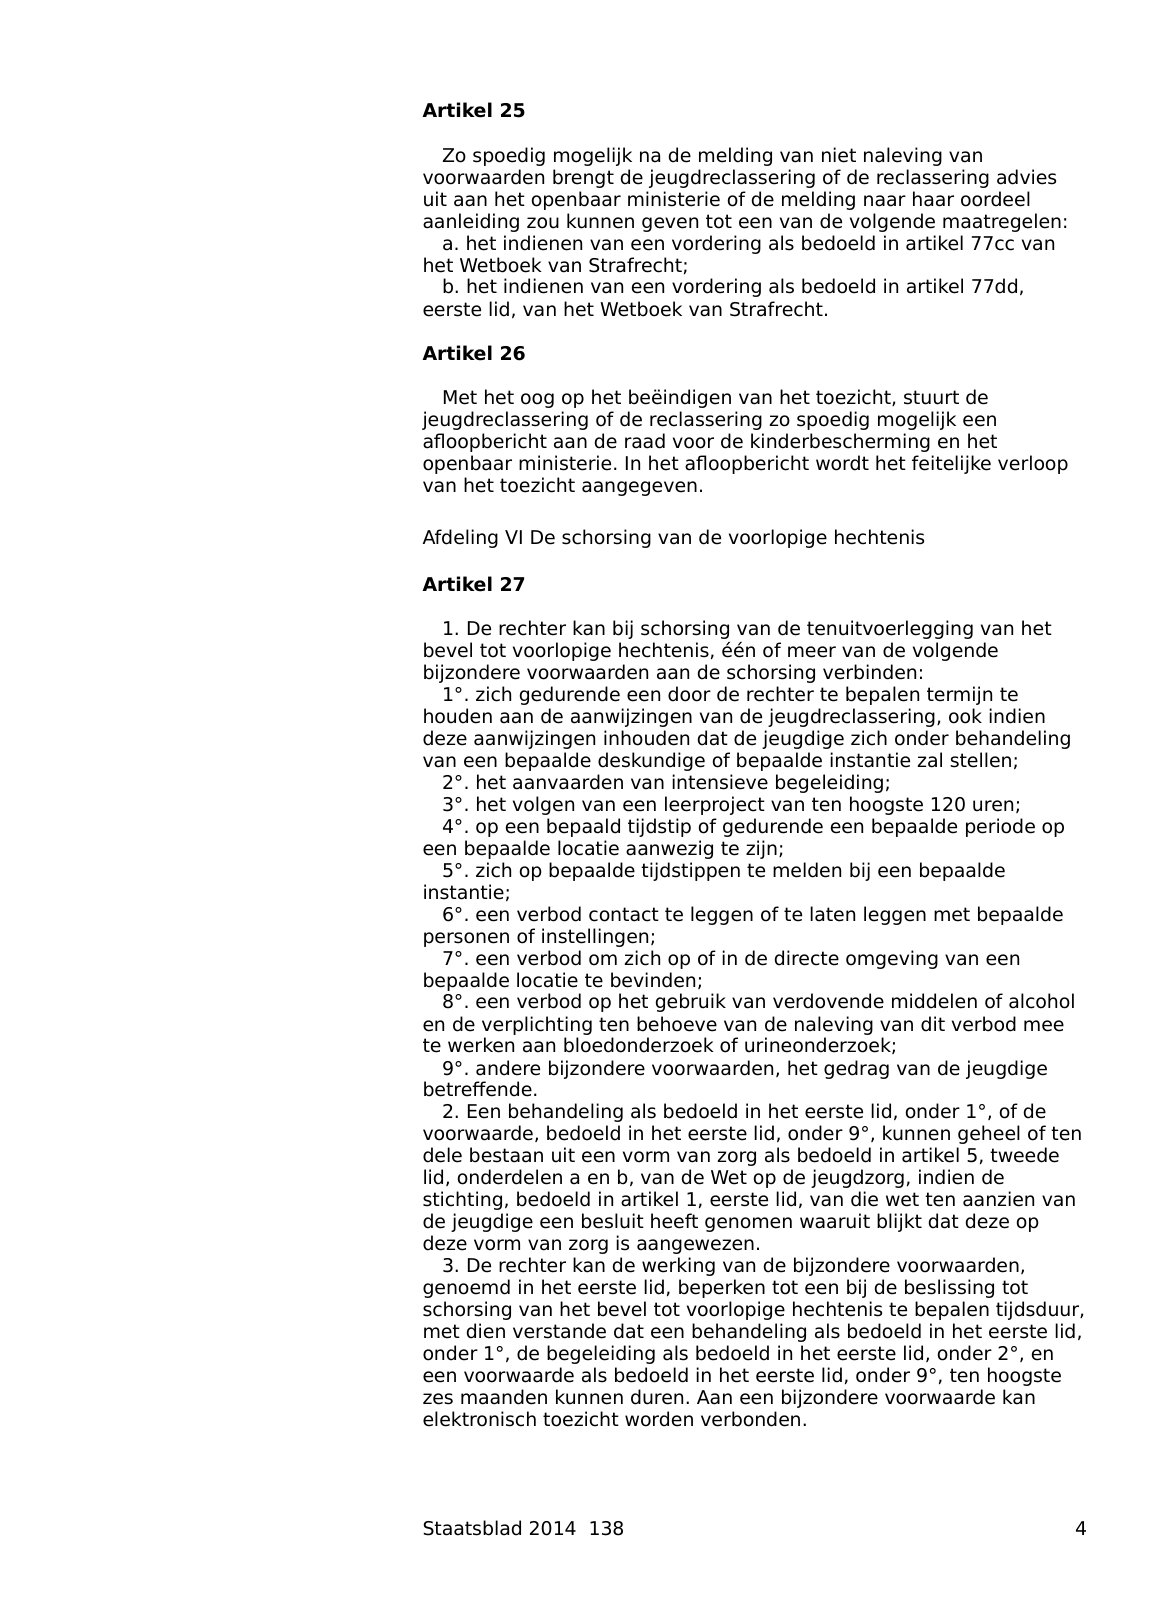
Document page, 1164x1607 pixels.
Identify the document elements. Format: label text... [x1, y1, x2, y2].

subtitle Artikel 25 [422, 100, 1087, 122]
text b. het indienen van een vordering als bedoeld in artikel 77dd, eerste lid, van het Wetboek van Strafrecht. [422, 276, 1087, 320]
text 6°. een verbod contact te leggen of te laten leggen met bepaalde personen of instellingen; [422, 903, 1087, 947]
text 7°. een verbod om zich op of in de directe omgeving van een bepaalde locatie te bevinden; [422, 947, 1087, 991]
text 2°. het aanvaarden van intensieve begeleiding; [422, 772, 1087, 794]
text 3. De rechter kan de werking van de bijzondere voorwaarden, genoemd in het eerste lid, beperken tot een bij de beslissing tot schorsing van het bevel tot voorlopige hechtenis te bepalen tijdsduur, met dien verstande dat een behandeling als bedoeld in het eerste lid, onder 1°, de begeleiding als bedoeld in het eerste lid, onder 2°, en een voorwaarde als bedoeld in het eerste lid, onder 9°, ten hoogste zes maanden kunnen duren. Aan een bijzondere voorwaarde kan elektronisch toezicht worden verbonden. [422, 1255, 1087, 1431]
text 1°. zich gedurende een door de rechter te bepalen termijn te houden aan de aanwijzingen van de jeugdreclassering, ook indien deze aanwijzingen inhouden dat de jeugdige zich onder behandeling van een bepaalde deskundige of bepaalde instantie zal stellen; [422, 684, 1087, 772]
text 3°. het volgen van een leerproject van ten hoogste 120 uren; [422, 794, 1087, 816]
text 9°. andere bijzondere voorwaarden, het gedrag van de jeugdige betreffende. [422, 1057, 1087, 1101]
text 4°. op een bepaald tijdstip of gedurende een bepaalde periode op een bepaalde locatie aanwezig te zijn; [422, 816, 1087, 859]
text Zo spoedig mogelijk na de melding van niet naleving van voorwaarden brengt de jeugdreclassering of de reclassering advies uit aan het openbaar ministerie of de melding naar haar oordeel aanleiding zou kunnen geven tot een van de volgende maatregelen: [422, 144, 1087, 232]
text 8°. een verbod op het gebruik van verdovende middelen of alcohol en de verplichting ten behoeve van de naleving van dit verbod mee te werken aan bloedonderzoek of urineonderzoek; [422, 991, 1087, 1057]
text 5°. zich op bepaalde tijdstippen te melden bij een bepaalde instantie; [422, 859, 1087, 903]
subtitle Afdeling VI De schorsing van de voorlopige hechtenis [422, 527, 1087, 549]
text 2. Een behandeling als bedoeld in het eerste lid, onder 1°, of de voorwaarde, bedoeld in het eerste lid, onder 9°, kunnen geheel of ten dele bestaan uit een vorm van zorg als bedoeld in artikel 5, tweede lid, onderdelen a en b, van de Wet op de jeugdzorg, indien de stichting, bedoeld in artikel 1, eerste lid, van die wet ten aanzien van de jeugdige een besluit heeft genomen waaruit blijkt dat deze op deze vorm van zorg is aangewezen. [422, 1101, 1087, 1255]
text 1. De rechter kan bij schorsing van de tenuitvoerlegging van het bevel tot voorlopige hechtenis, één of meer van de volgende bijzondere voorwaarden aan de schorsing verbinden: [422, 618, 1087, 684]
subtitle Artikel 27 [422, 574, 1087, 596]
text Met het oog op het beëindigen van het toezicht, stuurt de jeugdreclassering of de reclassering zo spoedig mogelijk een afloopbericht aan de raad voor de kinderbescherming en het openbaar ministerie. In het afloopbericht wordt het feitelijke verloop van het toezicht aangegeven. [422, 387, 1087, 497]
text a. het indienen van een vordering als bedoeld in artikel 77cc van het Wetboek van Strafrecht; [422, 232, 1087, 276]
subtitle Artikel 26 [422, 343, 1087, 364]
